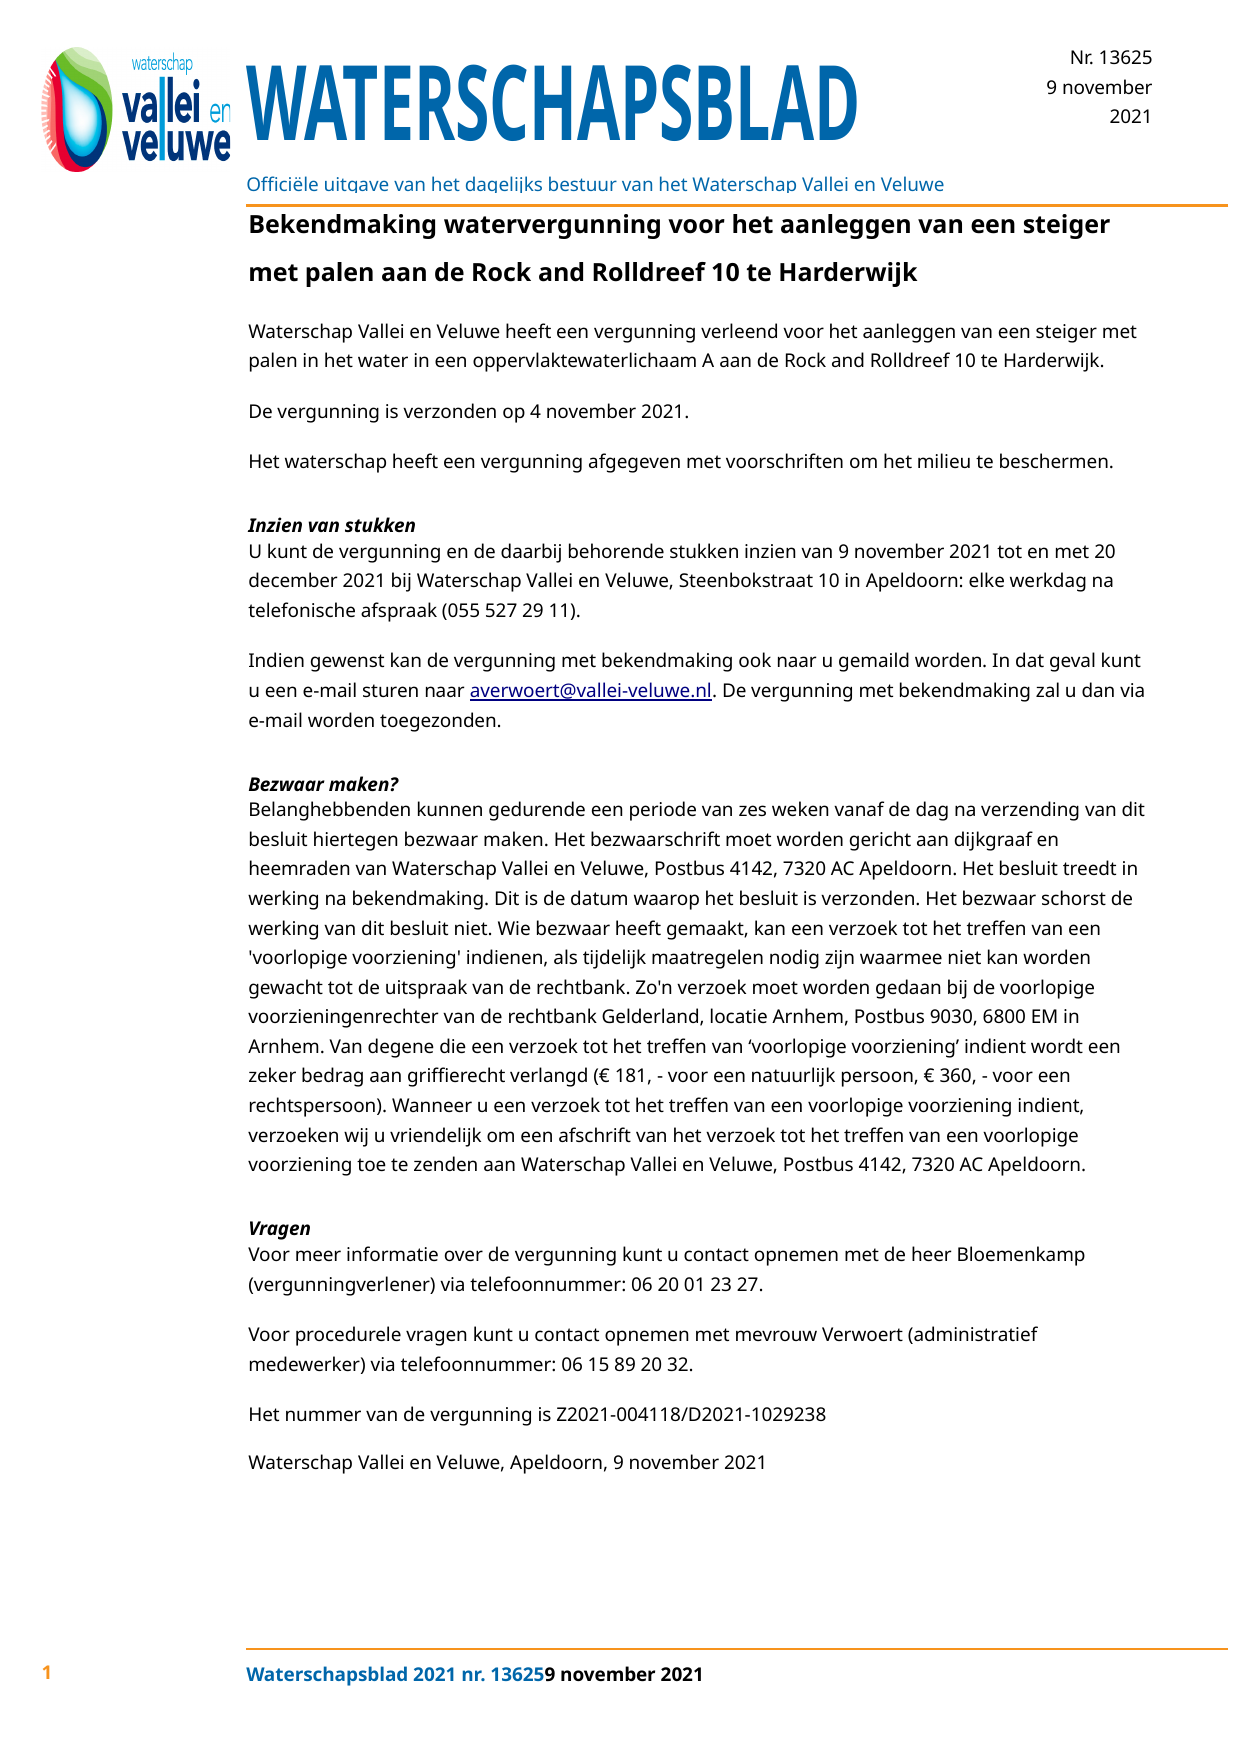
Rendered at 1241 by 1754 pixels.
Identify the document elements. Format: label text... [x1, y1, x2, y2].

text Vragen [248, 1215, 1152, 1241]
text Waterschap Vallei en Veluwe heeft een vergunning verleend voor het aanleggen van een steiger met palen in het water in een oppervlaktewaterlichaam A aan de Rock and Rolldreef 10 te Harderwijk. [248, 318, 1152, 373]
text Indien gewenst kan de vergunning met bekendmaking ook naar u gemaild worden. In dat geval kunt u een e-mail sturen naar averwoert@vallei-veluwe.nl. De vergunning met bekendmaking zal u dan via e-mail worden toegezonden. [248, 648, 1152, 732]
text Bekendmaking watervergunning voor het aanleggen van een steiger met palen aan de Rock and Rolldreef 10 te Harderwijk [248, 207, 1152, 288]
text Voor meer informatie over de vergunning kunt u contact opnemen met de heer Bloemenkamp (vergunningverlener) via telefoonnummer: 06 20 01 23 27. [248, 1241, 1152, 1296]
text Voor procedurele vragen kunt u contact opnemen met mevrouw Verwoert (administratief medewerker) via telefoonnummer: 06 15 89 20 32. [248, 1321, 1152, 1376]
text U kunt de vergunning en de daarbij behorende stukken inzien van 9 november 2021 tot en met 20 december 2021 bij Waterschap Vallei en Veluwe, Steenbokstraat 10 in Apeldoorn: elke werkdag na telefonische afspraak (055 527 29 11). [248, 538, 1152, 623]
text Inzien van stukken [248, 512, 1152, 538]
picture [41, 47, 231, 172]
text Het waterschap heeft een vergunning afgegeven met voorschriften om het milieu te beschermen. [248, 448, 1152, 474]
text De vergunning is verzonden op 4 november 2021. [248, 398, 1152, 424]
text Waterschap Vallei en Veluwe, Apeldoorn, 9 november 2021 [248, 1449, 1152, 1475]
text Het nummer van de vergunning is Z2021-004118/D2021-1029238 [248, 1401, 1152, 1427]
text Bezwaar maken? [248, 771, 1152, 796]
text Belanghebbenden kunnen gedurende een periode van zes weken vanaf de dag na verzending van dit besluit hiertegen bezwaar maken. Het bezwaarschrift moet worden gericht aan dijkgraaf en heemraden van Waterschap Vallei en Veluwe, Postbus 4142, 7320 AC Apeldoorn. Het besluit treedt in werking na bekendmaking. Dit is de datum waarop het besluit is verzonden. Het bezwaar schorst de werking van dit besluit niet. Wie bezwaar heeft gemaakt, kan een verzoek tot het treffen van een 'voorlopige voorziening' indienen, als tijdelijk maatregelen nodig zijn waarmee niet kan worden gewacht tot de uitspraak van de rechtbank. Zo'n verzoek moet worden gedaan bij de voorlopige voorzieningenrechter van de rechtbank Gelderland, locatie Arnhem, Postbus 9030, 6800 EM in Arnhem. Van degene die een verzoek tot het treffen van ‘voorlopige voorziening’ indient wordt een zeker bedrag aan griffierecht verlangd (€ 181, - voor een natuurlijk persoon, € 360, - voor een rechtspersoon). Wanneer u een verzoek tot het treffen van een voorlopige voorziening indient, verzoeken wij u vriendelijk om een afschrift van het verzoek tot het treffen van een voorlopige voorziening toe te zenden aan Waterschap Vallei en Veluwe, Postbus 4142, 7320 AC Apeldoorn. [248, 796, 1152, 1177]
